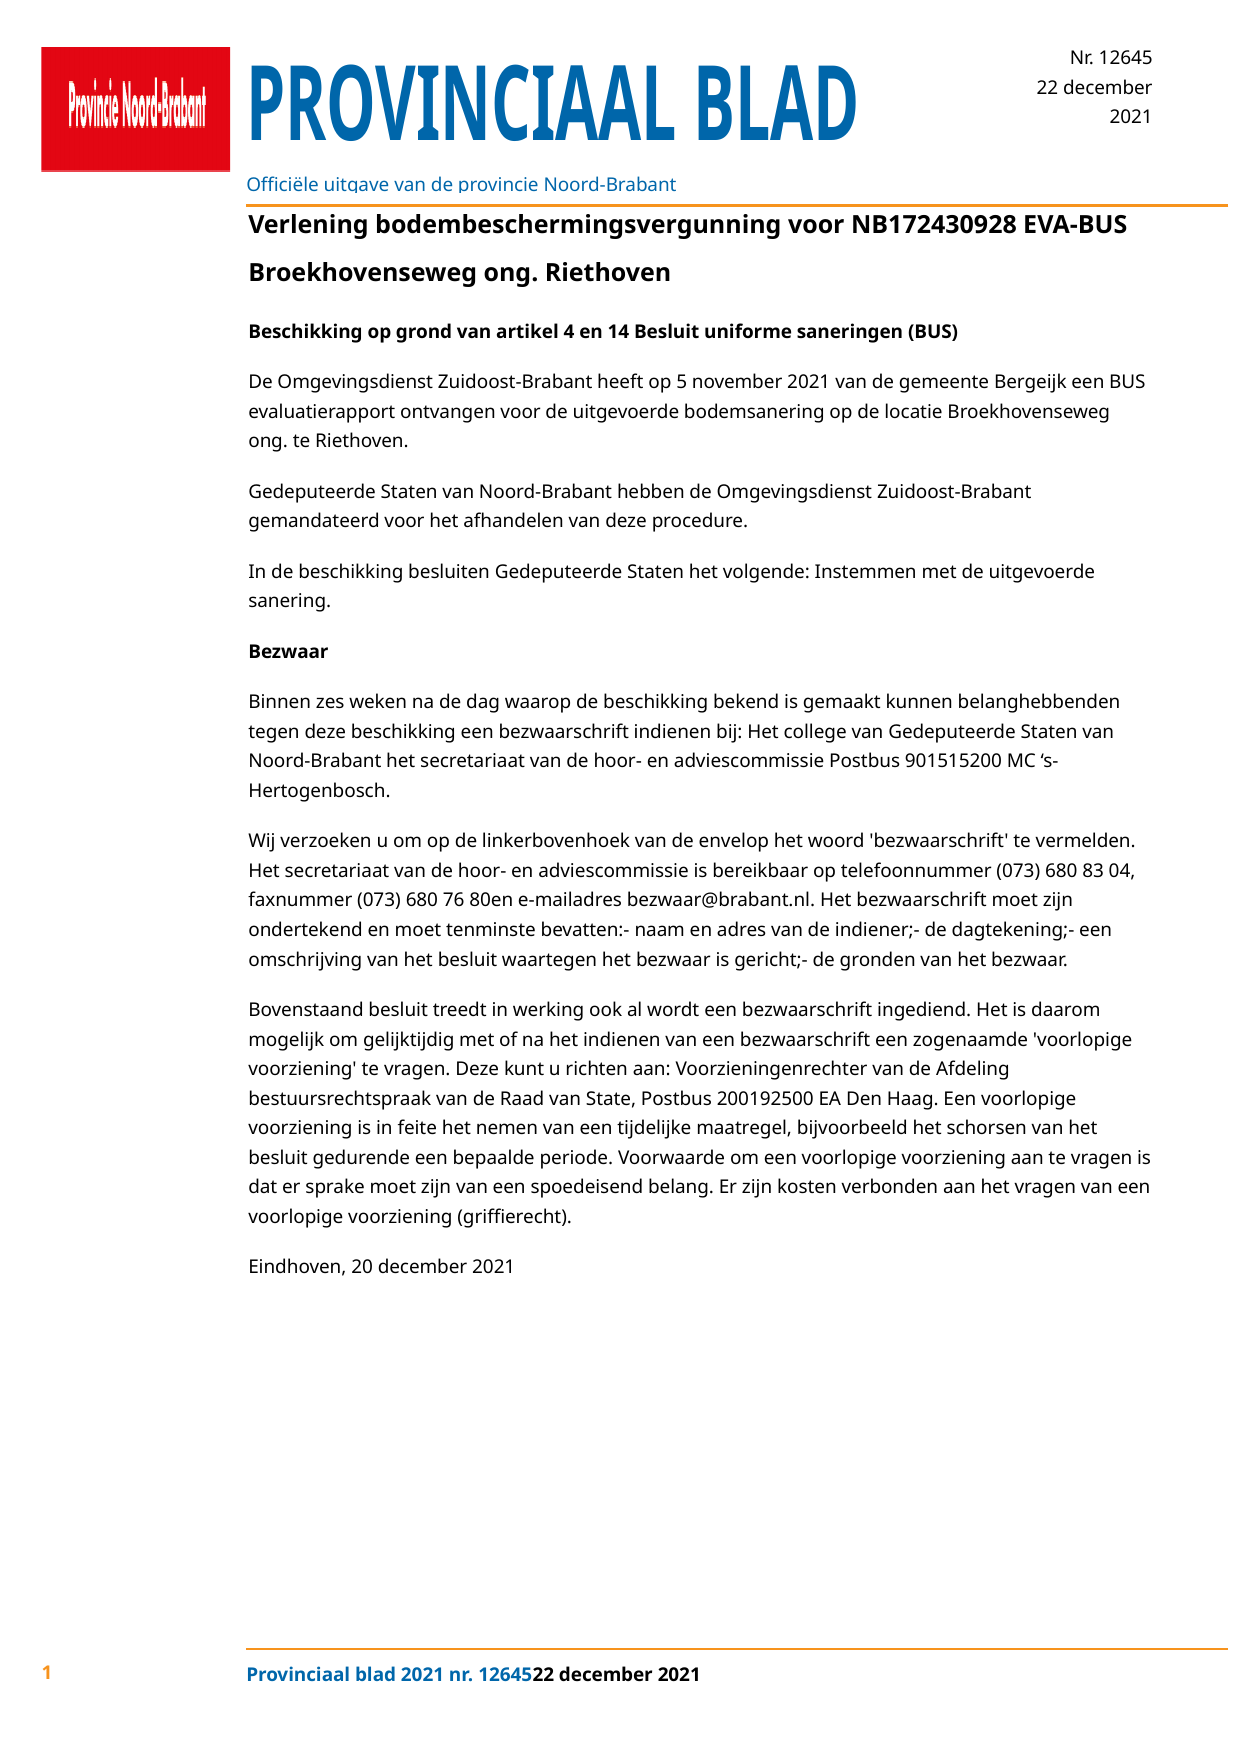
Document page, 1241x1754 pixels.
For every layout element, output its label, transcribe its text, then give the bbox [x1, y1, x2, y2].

text Bezwaar [248, 638, 1152, 664]
text Verlening bodembeschermingsvergunning voor NB172430928 EVA-BUS Broekhovenseweg ong. Riethoven [248, 207, 1152, 288]
text Binnen zes weken na de dag waarop de beschikking bekend is gemaakt kunnen belanghebbenden tegen deze beschikking een bezwaarschrift indienen bij: Het college van Gedeputeerde Staten van Noord-Brabant het secretariaat van de hoor- en adviescommissie Postbus 901515200 MC ‘s-Hertogenbosch. [248, 688, 1152, 803]
text In de beschikking besluiten Gedeputeerde Staten het volgende: Instemmen met de uitgevoerde sanering. [248, 558, 1152, 613]
text Beschikking op grond van artikel 4 en 14 Besluit uniforme saneringen (BUS) [248, 318, 1152, 344]
text Gedeputeerde Staten van Noord-Brabant hebben de Omgevingsdienst Zuidoost-Brabant gemandateerd voor het afhandelen van deze procedure. [248, 478, 1152, 533]
text De Omgevingsdienst Zuidoost-Brabant heeft op 5 november 2021 van de gemeente Bergeijk een BUS evaluatierapport ontvangen voor de uitgevoerde bodemsanering op de locatie Broekhovenseweg ong. te Riethoven. [248, 368, 1152, 453]
text Bovenstaand besluit treedt in werking ook al wordt een bezwaarschrift ingediend. Het is daarom mogelijk om gelijktijdig met of na het indienen van een bezwaarschrift een zogenaamde 'voorlopige voorziening' te vragen. Deze kunt u richten aan: Voorzieningenrechter van de Afdeling bestuursrechtspraak van de Raad van State, Postbus 200192500 EA Den Haag. Een voorlopige voorziening is in feite het nemen van een tijdelijke maatregel, bijvoorbeeld het schorsen van het besluit gedurende een bepaalde periode. Voorwaarde om een voorlopige voorziening aan te vragen is dat er sprake moet zijn van een spoedeisend belang. Er zijn kosten verbonden aan het vragen van een voorlopige voorziening (griffierecht). [248, 996, 1152, 1229]
picture [41, 47, 231, 172]
text Wij verzoeken u om op de linkerbovenhoek van de envelop het woord 'bezwaarschrift' te vermelden. Het secretariaat van de hoor- en adviescommissie is bereikbaar op telefoonnummer (073) 680 83 04, faxnummer (073) 680 76 80en e-mailadres bezwaar@brabant.nl. Het bezwaarschrift moet zijn ondertekend en moet tenminste bevatten:- naam en adres van de indiener;- de dagtekening;- een omschrijving van het besluit waartegen het bezwaar is gericht;- de gronden van het bezwaar. [248, 827, 1152, 972]
text Eindhoven, 20 december 2021 [248, 1254, 1152, 1279]
